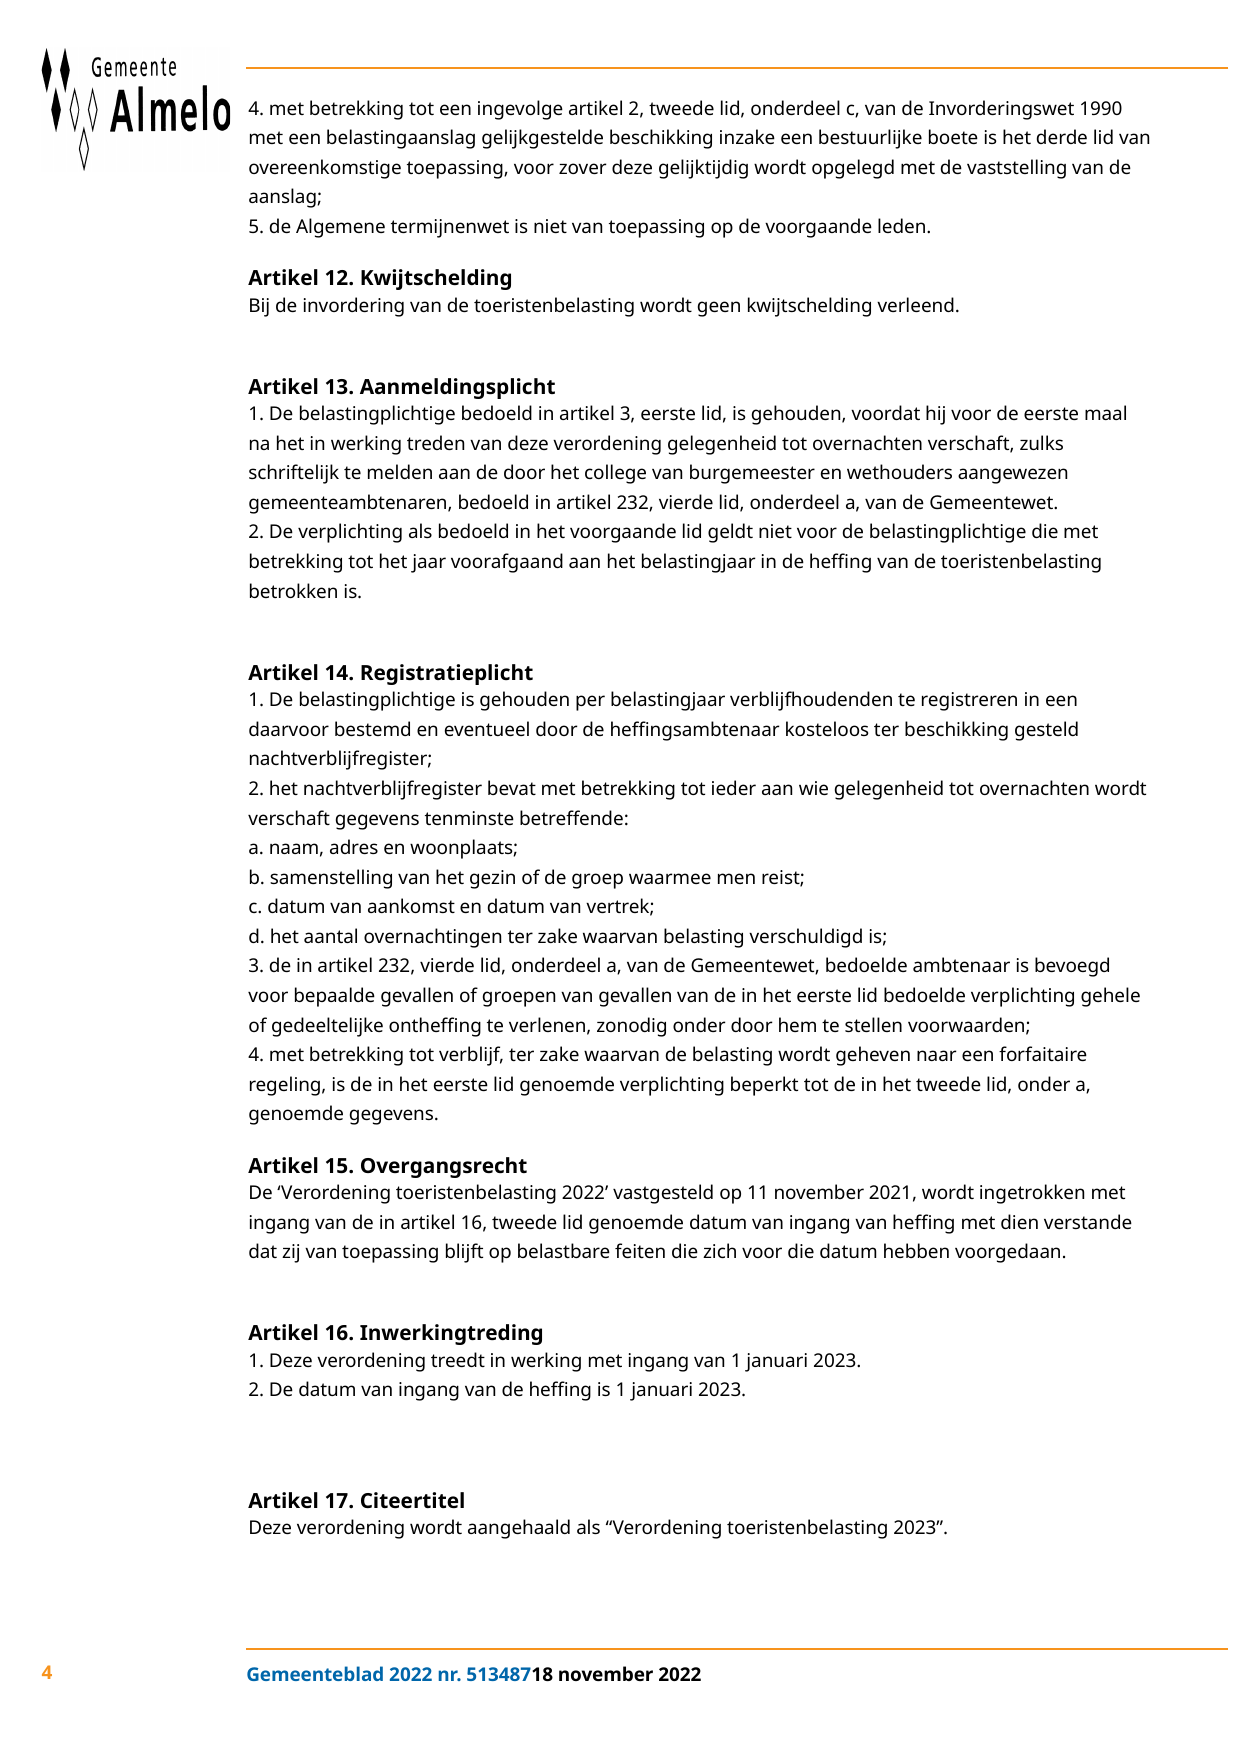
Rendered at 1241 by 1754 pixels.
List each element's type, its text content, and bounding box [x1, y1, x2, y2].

text d. het aantal overnachtingen ter zake waarvan belasting verschuldigd is; [248, 923, 1152, 949]
text Artikel 12. Kwijtschelding [248, 263, 1152, 292]
text Artikel 17. Citeertitel [248, 1486, 1152, 1514]
text 2. het nachtverblijfregister bevat met betrekking tot ieder aan wie gelegenheid tot overnachten wordt verschaft gegevens tenminste betreffende: [248, 775, 1152, 830]
text 2. De datum van ingang van de heffing is 1 januari 2023. [248, 1377, 1152, 1402]
text 1. Deze verordening treedt in werking met ingang van 1 januari 2023. [248, 1347, 1152, 1373]
text De ‘Verordening toeristenbelasting 2022’ vastgesteld op 11 november 2021, wordt ingetrokken met ingang van de in artikel 16, tweede lid genoemde datum van ingang van heffing met dien verstande dat zij van toepassing blijft op belastbare feiten die zich voor die datum hebben voorgedaan. [248, 1179, 1152, 1264]
text Artikel 15. Overgangsrecht [248, 1151, 1152, 1179]
text 5. de Algemene termijnenwet is niet van toepassing op de voorgaande leden. [248, 213, 1152, 239]
text Bij de invordering van de toeristenbelasting wordt geen kwijtschelding verleend. [248, 292, 1152, 318]
text a. naam, adres en woonplaats; [248, 834, 1152, 860]
text 1. De belastingplichtige bedoeld in artikel 3, eerste lid, is gehouden, voordat hij voor de eerste maal na het in werking treden van deze verordening gelegenheid tot overnachten verschaft, zulks schriftelijk te melden aan de door het college van burgemeester en wethouders aangewezen gemeenteambtenaren, bedoeld in artikel 232, vierde lid, onderdeel a, van de Gemeentewet. [248, 400, 1152, 515]
text Artikel 16. Inwerkingtreding [248, 1318, 1152, 1347]
text b. samenstelling van het gezin of de groep waarmee men reist; [248, 864, 1152, 889]
text 4. met betrekking tot een ingevolge artikel 2, tweede lid, onderdeel c, van de Invorderingswet 1990 met een belastingaanslag gelijkgestelde beschikking inzake een bestuurlijke boete is het derde lid van overeenkomstige toepassing, voor zover deze gelijktijdig wordt opgelegd met de vaststelling van de aanslag; [248, 95, 1152, 209]
text 3. de in artikel 232, vierde lid, onderdeel a, van de Gemeentewet, bedoelde ambtenaar is bevoegd voor bepaalde gevallen of groepen van gevallen van de in het eerste lid bedoelde verplichting gehele of gedeeltelijke ontheffing te verlenen, zonodig onder door hem te stellen voorwaarden; [248, 953, 1152, 1037]
text 1. De belastingplichtige is gehouden per belastingjaar verblijfhoudenden te registreren in een daarvoor bestemd en eventueel door de heffingsambtenaar kosteloos ter beschikking gesteld nachtverblijfregister; [248, 686, 1152, 771]
text Artikel 14. Registratieplicht [248, 658, 1152, 686]
picture [41, 47, 231, 172]
text Deze verordening wordt aangehaald als “Verordening toeristenbelasting 2023”. [248, 1514, 1152, 1540]
text 4. met betrekking tot verblijf, ter zake waarvan de belasting wordt geheven naar een forfaitaire regeling, is de in het eerste lid genoemde verplichting beperkt tot de in het tweede lid, onder a, genoemde gegevens. [248, 1041, 1152, 1126]
text Artikel 13. Aanmeldingsplicht [248, 372, 1152, 400]
text c. datum van aankomst en datum van vertrek; [248, 893, 1152, 919]
text 2. De verplichting als bedoeld in het voorgaande lid geldt niet voor de belastingplichtige die met betrekking tot het jaar voorafgaand aan het belastingjaar in de heffing van de toeristenbelasting betrokken is. [248, 519, 1152, 604]
